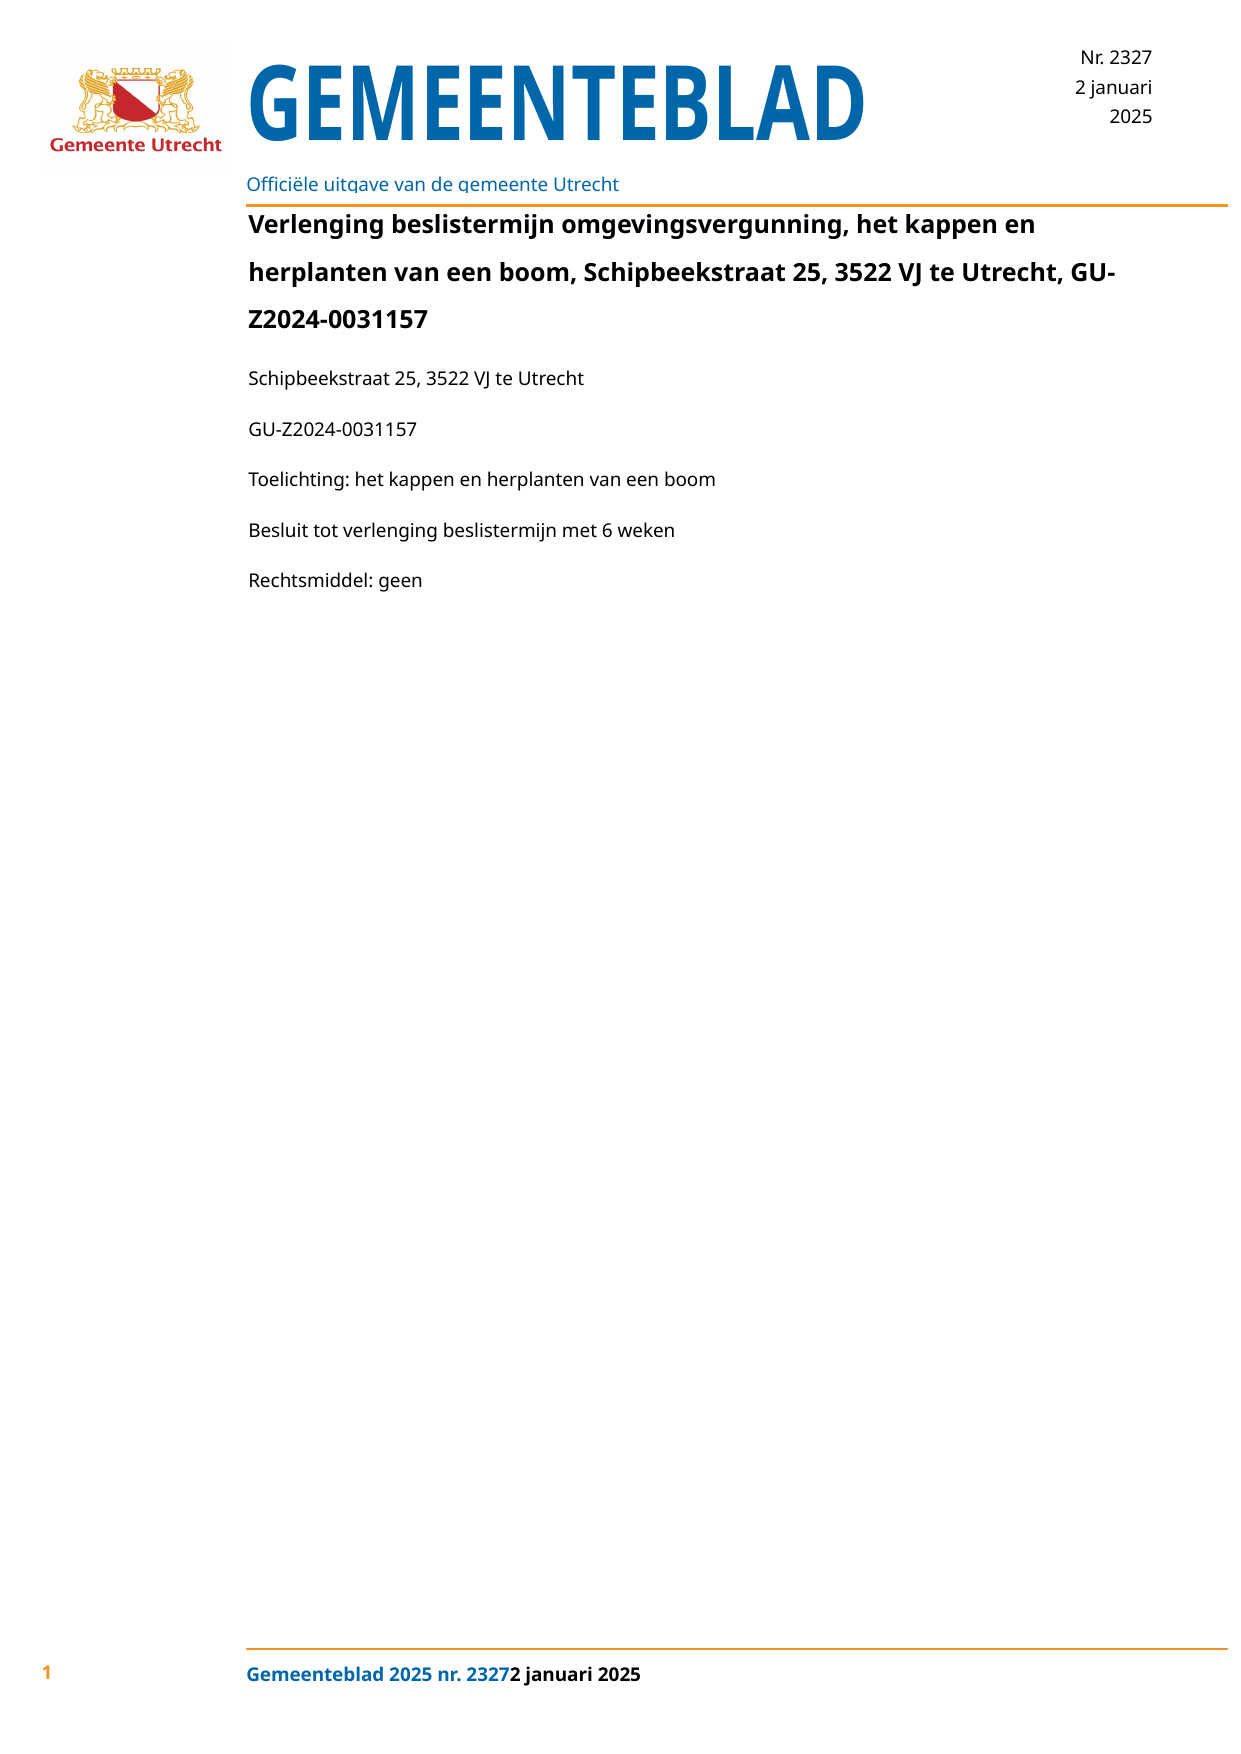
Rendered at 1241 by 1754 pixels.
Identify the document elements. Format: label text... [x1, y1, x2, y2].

text Schipbeekstraat 25, 3522 VJ te Utrecht [248, 366, 1152, 391]
text Rechtsmiddel: geen [248, 567, 1152, 593]
text Toelichting: het kappen en herplanten van een boom [248, 466, 1152, 492]
picture [41, 47, 231, 172]
text Verlenging beslistermijn omgevingsvergunning, het kappen en herplanten van een boom, Schipbeekstraat 25, 3522 VJ te Utrecht, GU-Z2024-0031157 [248, 207, 1152, 336]
text GU-Z2024-0031157 [248, 416, 1152, 442]
text Besluit tot verlenging beslistermijn met 6 weken [248, 517, 1152, 542]
